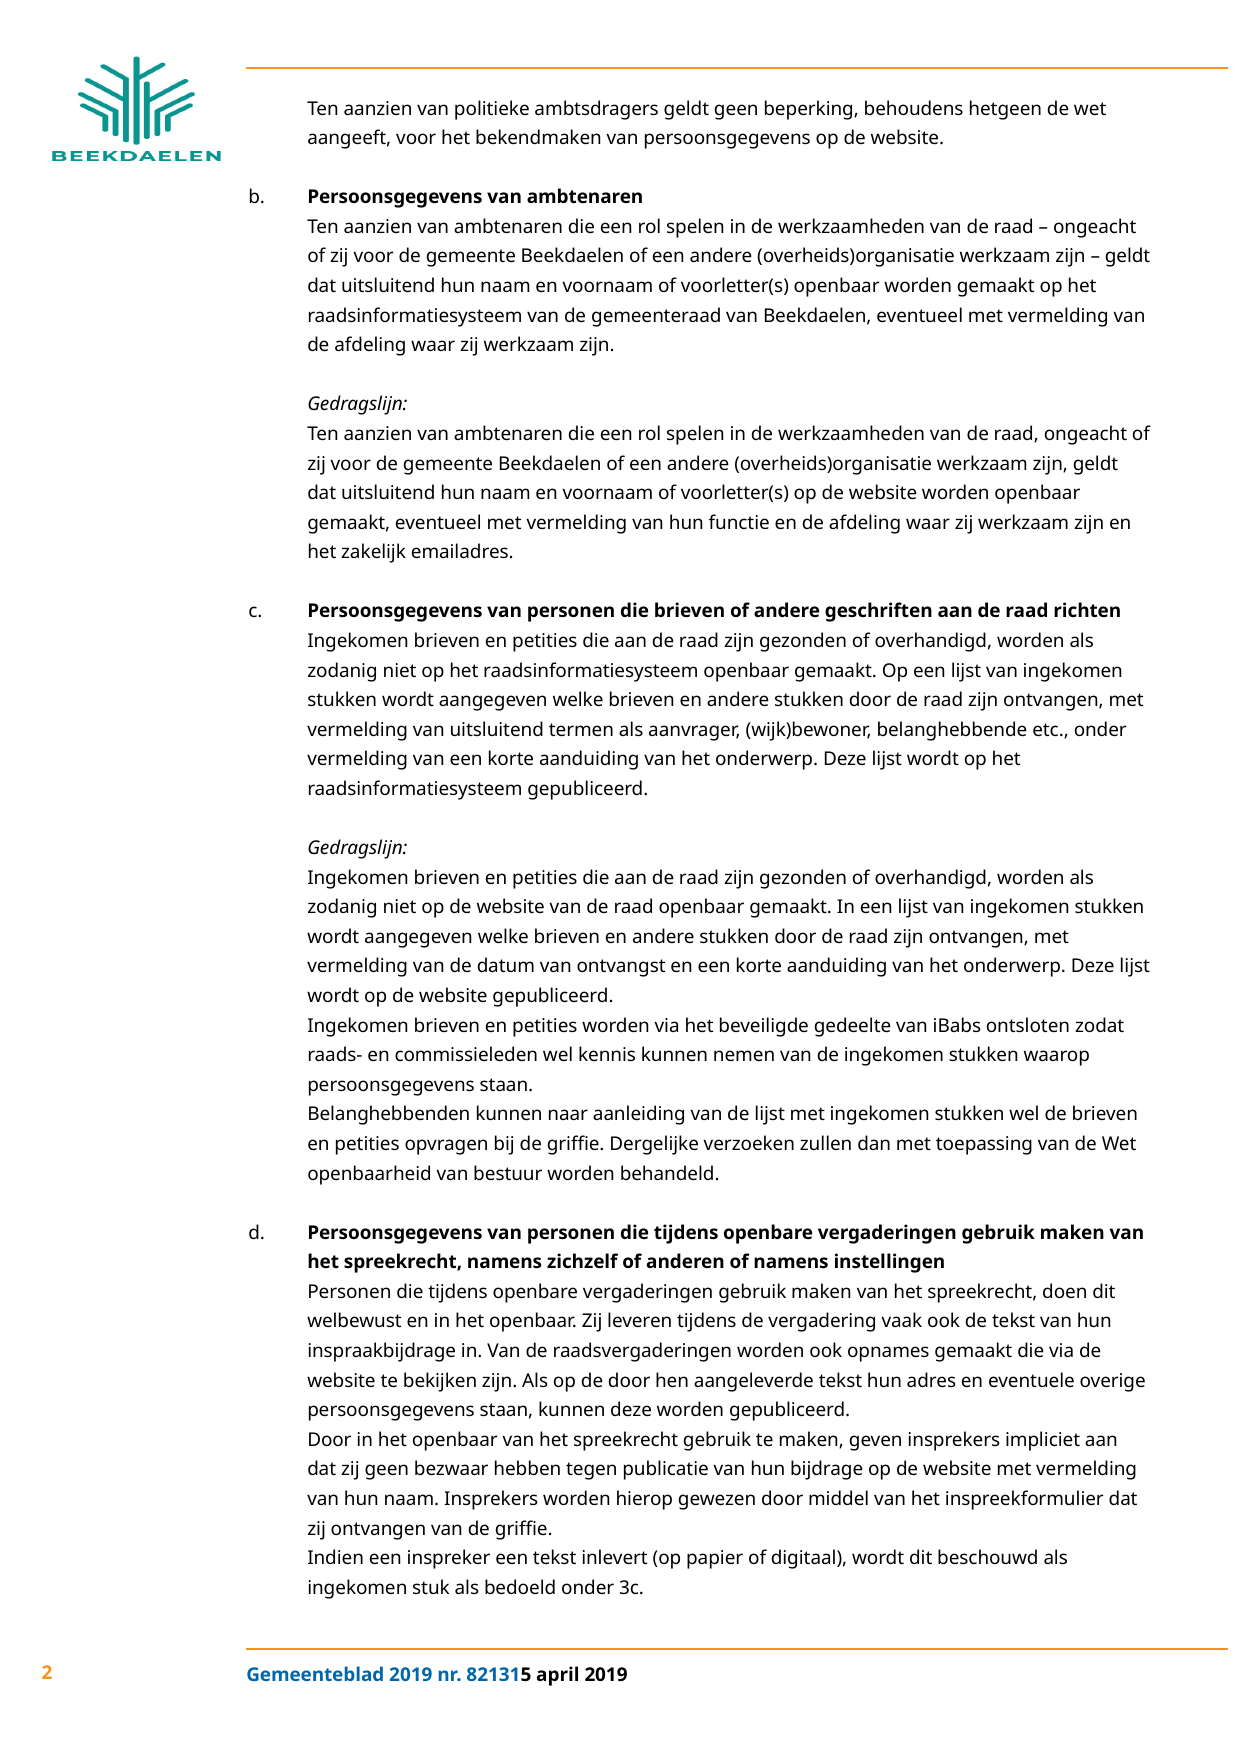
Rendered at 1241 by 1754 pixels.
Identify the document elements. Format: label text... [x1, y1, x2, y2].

list Gedragslijn: [248, 391, 1152, 416]
list Ten aanzien van ambtenaren die een rol spelen in de werkzaamheden van de raad, ongeacht of zij voor de gemeente Beekdaelen of een andere (overheids)organisatie werkzaam zijn, geldt dat uitsluitend hun naam en voornaam of voorletter(s) op de website worden openbaar gemaakt, eventueel met vermelding van hun functie en de afdeling waar zij werkzaam zijn en het zakelijk emailadres. [248, 420, 1152, 564]
list Belanghebbenden kunnen naar aanleiding van de lijst met ingekomen stukken wel de brieven en petities opvragen bij de griffie. Dergelijke verzoeken zullen dan met toepassing van de Wet openbaarheid van bestuur worden behandeld. [248, 1101, 1152, 1186]
list Gedragslijn: [248, 834, 1152, 860]
picture [41, 47, 231, 172]
list Persoonsgegevens van personen die brieven of andere geschriften aan de raad richten [248, 598, 1152, 623]
list Ingekomen brieven en petities die aan de raad zijn gezonden of overhandigd, worden als zodanig niet op de website van de raad openbaar gemaakt. In een lijst van ingekomen stukken wordt aangegeven welke brieven en andere stukken door de raad zijn ontvangen, met vermelding van de datum van ontvangst en een korte aanduiding van het onderwerp. Deze lijst wordt op de website gepubliceerd. [248, 864, 1152, 1008]
list Ten aanzien van politieke ambtsdragers geldt geen beperking, behoudens hetgeen de wet aangeeft, voor het bekendmaken van persoonsgegevens op de website. [248, 95, 1152, 150]
list Door in het openbaar van het spreekrecht gebruik te maken, geven insprekers impliciet aan dat zij geen bezwaar hebben tegen publicatie van hun bijdrage op de website met vermelding van hun naam. Insprekers worden hierop gewezen door middel van het inspreekformulier dat zij ontvangen van de griffie. [248, 1426, 1152, 1541]
list Indien een inspreker een tekst inlevert (op papier of digitaal), wordt dit beschouwd als ingekomen stuk als bedoeld onder 3c. [248, 1544, 1152, 1600]
list Ingekomen brieven en petities die aan de raad zijn gezonden of overhandigd, worden als zodanig niet op het raadsinformatiesysteem openbaar gemaakt. Op een lijst van ingekomen stukken wordt aangegeven welke brieven en andere stukken door de raad zijn ontvangen, met vermelding van uitsluitend termen als aanvrager, (wijk)bewoner, belanghebbende etc., onder vermelding van een korte aanduiding van het onderwerp. Deze lijst wordt op het raadsinformatiesysteem gepubliceerd. [248, 627, 1152, 801]
list Persoonsgegevens van ambtenaren [248, 183, 1152, 209]
list Ingekomen brieven en petities worden via het beveiligde gedeelte van iBabs ontsloten zodat raads- en commissieleden wel kennis kunnen nemen van de ingekomen stukken waarop persoonsgegevens staan. [248, 1012, 1152, 1097]
list Ten aanzien van ambtenaren die een rol spelen in de werkzaamheden van de raad – ongeacht of zij voor de gemeente Beekdaelen of een andere (overheids)organisatie werkzaam zijn – geldt dat uitsluitend hun naam en voornaam of voorletter(s) openbaar worden gemaakt op het raadsinformatiesysteem van de gemeenteraad van Beekdaelen, eventueel met vermelding van de afdeling waar zij werkzaam zijn. [248, 213, 1152, 357]
list Personen die tijdens openbare vergaderingen gebruik maken van het spreekrecht, doen dit welbewust en in het openbaar. Zij leveren tijdens de vergadering vaak ook de tekst van hun inspraakbijdrage in. Van de raadsvergaderingen worden ook opnames gemaakt die via de website te bekijken zijn. Als op de door hen aangeleverde tekst hun adres en eventuele overige persoonsgegevens staan, kunnen deze worden gepubliceerd. [248, 1278, 1152, 1422]
list Persoonsgegevens van personen die tijdens openbare vergaderingen gebruik maken van het spreekrecht, namens zichzelf of anderen of namens instellingen [248, 1219, 1152, 1274]
